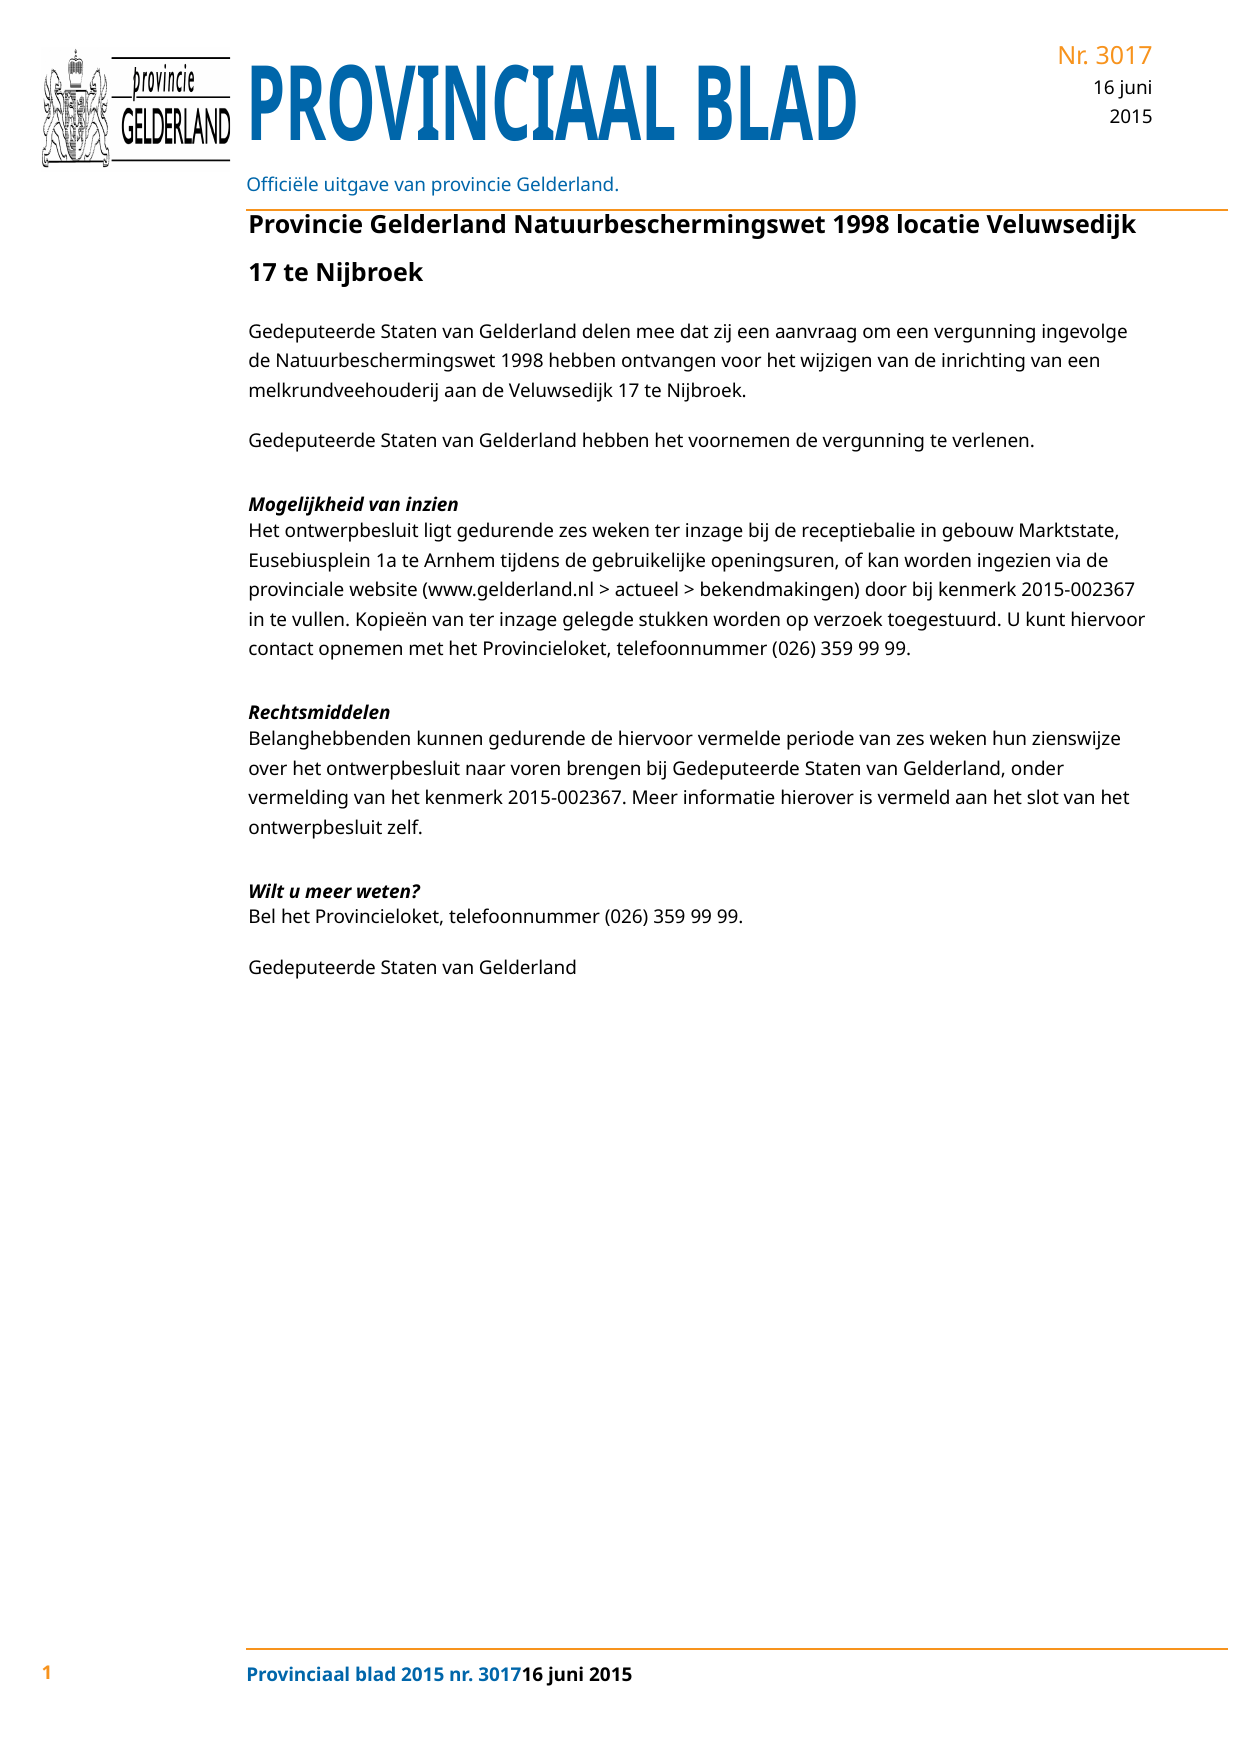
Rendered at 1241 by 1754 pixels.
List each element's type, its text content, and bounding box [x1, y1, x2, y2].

text Het ontwerpbesluit ligt gedurende zes weken ter inzage bij de receptiebalie in gebouw Marktstate, Eusebiusplein 1a te Arnhem tijdens de gebruikelijke openingsuren, of kan worden ingezien via de provinciale website (www.gelderland.nl > actueel > bekendmakingen) door bij kenmerk 2015-002367 in te vullen. Kopieën van ter inzage gelegde stukken worden op verzoek toegestuurd. U kunt hiervoor contact opnemen met het Provincieloket, telefoonnummer (026) 359 99 99. [248, 517, 1152, 661]
text Gedeputeerde Staten van Gelderland [248, 954, 1152, 980]
picture [41, 47, 231, 172]
text Bel het Provincieloket, telefoonnummer (026) 359 99 99. [248, 904, 1152, 929]
text Wilt u meer weten? [248, 878, 1152, 904]
text Belanghebbenden kunnen gedurende de hiervoor vermelde periode van zes weken hun zienswijze over het ontwerpbesluit naar voren brengen bij Gedeputeerde Staten van Gelderland, onder vermelding van het kenmerk 2015-002367. Meer informatie hierover is vermeld aan het slot van het ontwerpbesluit zelf. [248, 725, 1152, 840]
text Rechtsmiddelen [248, 699, 1152, 725]
text Gedeputeerde Staten van Gelderland hebben het voornemen de vergunning te verlenen. [248, 427, 1152, 453]
text Provincie Gelderland Natuurbeschermingswet 1998 locatie Veluwsedijk 17 te Nijbroek [248, 211, 1152, 288]
text Gedeputeerde Staten van Gelderland delen mee dat zij een aanvraag om een vergunning ingevolge de Natuurbeschermingswet 1998 hebben ontvangen voor het wijzigen van de inrichting van een melkrundveehouderij aan de Veluwsedijk 17 te Nijbroek. [248, 318, 1152, 403]
text Mogelijkheid van inzien [248, 491, 1152, 517]
